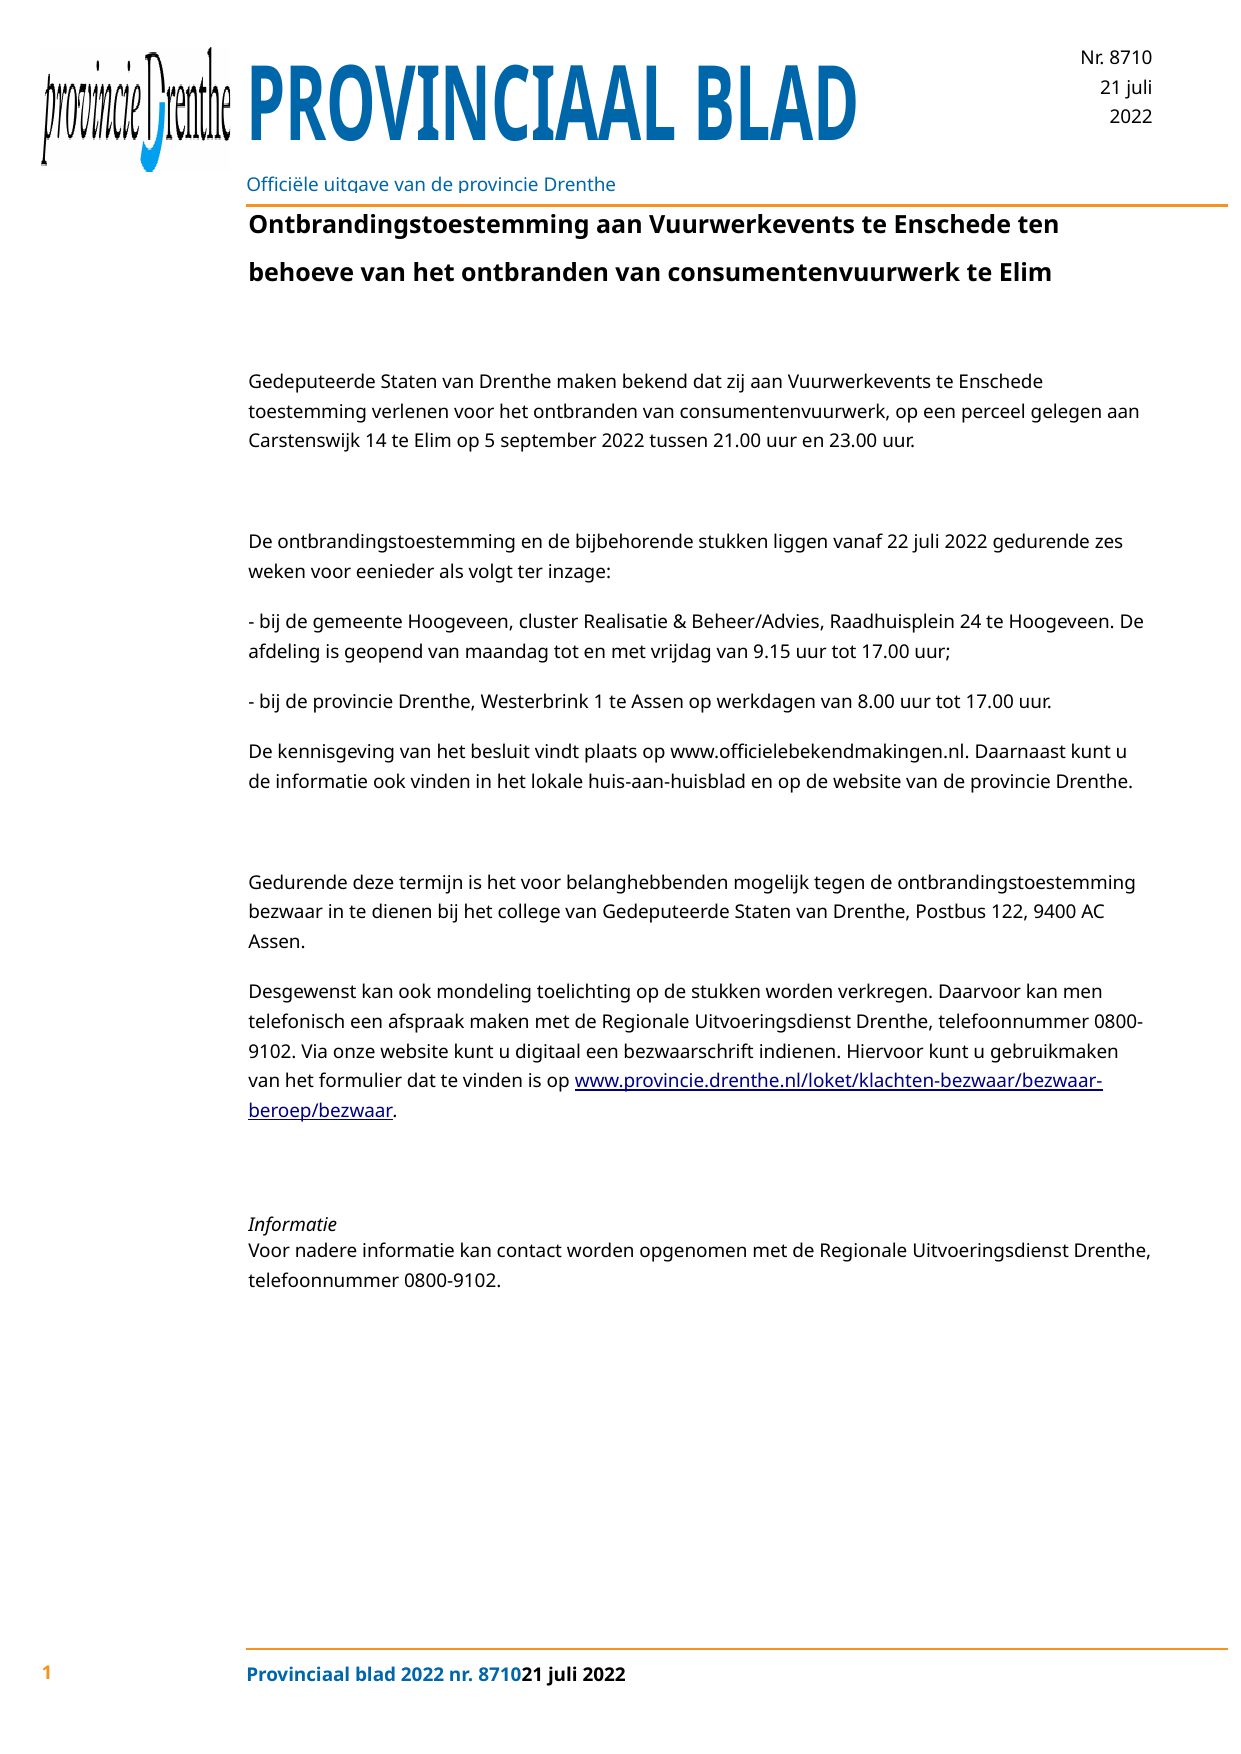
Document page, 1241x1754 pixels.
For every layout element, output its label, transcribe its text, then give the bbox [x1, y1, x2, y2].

text Informatie [248, 1211, 1152, 1237]
text Voor nadere informatie kan contact worden opgenomen met de Regionale Uitvoeringsdienst Drenthe, telefoonnummer 0800-9102. [248, 1237, 1152, 1292]
text - bij de provincie Drenthe, Westerbrink 1 te Assen op werkdagen van 8.00 uur tot 17.00 uur. [248, 688, 1152, 714]
picture [41, 47, 231, 172]
text De ontbrandingstoestemming en de bijbehorende stukken liggen vanaf 22 juli 2022 gedurende zes weken voor eenieder als volgt ter inzage: [248, 528, 1152, 584]
text Ontbrandingstoestemming aan Vuurwerkevents te Enschede ten behoeve van het ontbranden van consumentenvuurwerk te Elim [248, 207, 1152, 288]
text Desgewenst kan ook mondeling toelichting op de stukken worden verkregen. Daarvoor kan men telefonisch een afspraak maken met de Regionale Uitvoeringsdienst Drenthe, telefoonnummer 0800-9102. Via onze website kunt u digitaal een bezwaarschrift indienen. Hiervoor kunt u gebruikmaken van het formulier dat te vinden is op www.provincie.drenthe.nl/loket/klachten-bezwaar/bezwaar-beroep/bezwaar. [248, 979, 1152, 1123]
text Gedeputeerde Staten van Drenthe maken bekend dat zij aan Vuurwerkevents te Enschede toestemming verlenen voor het ontbranden van consumentenvuurwerk, op een perceel gelegen aan Carstenswijk 14 te Elim op 5 september 2022 tussen 21.00 uur en 23.00 uur. [248, 368, 1152, 453]
text Gedurende deze termijn is het voor belanghebbenden mogelijk tegen de ontbrandingstoestemming bezwaar in te dienen bij het college van Gedeputeerde Staten van Drenthe, Postbus 122, 9400 AC Assen. [248, 869, 1152, 954]
text - bij de gemeente Hoogeveen, cluster Realisatie & Beheer/Advies, Raadhuisplein 24 te Hoogeveen. De afdeling is geopend van maandag tot en met vrijdag van 9.15 uur tot 17.00 uur; [248, 608, 1152, 664]
text De kennisgeving van het besluit vindt plaats op www.officielebekendmakingen.nl. Daarnaast kunt u de informatie ook vinden in het lokale huis-aan-huisblad en op de website van de provincie Drenthe. [248, 739, 1152, 794]
